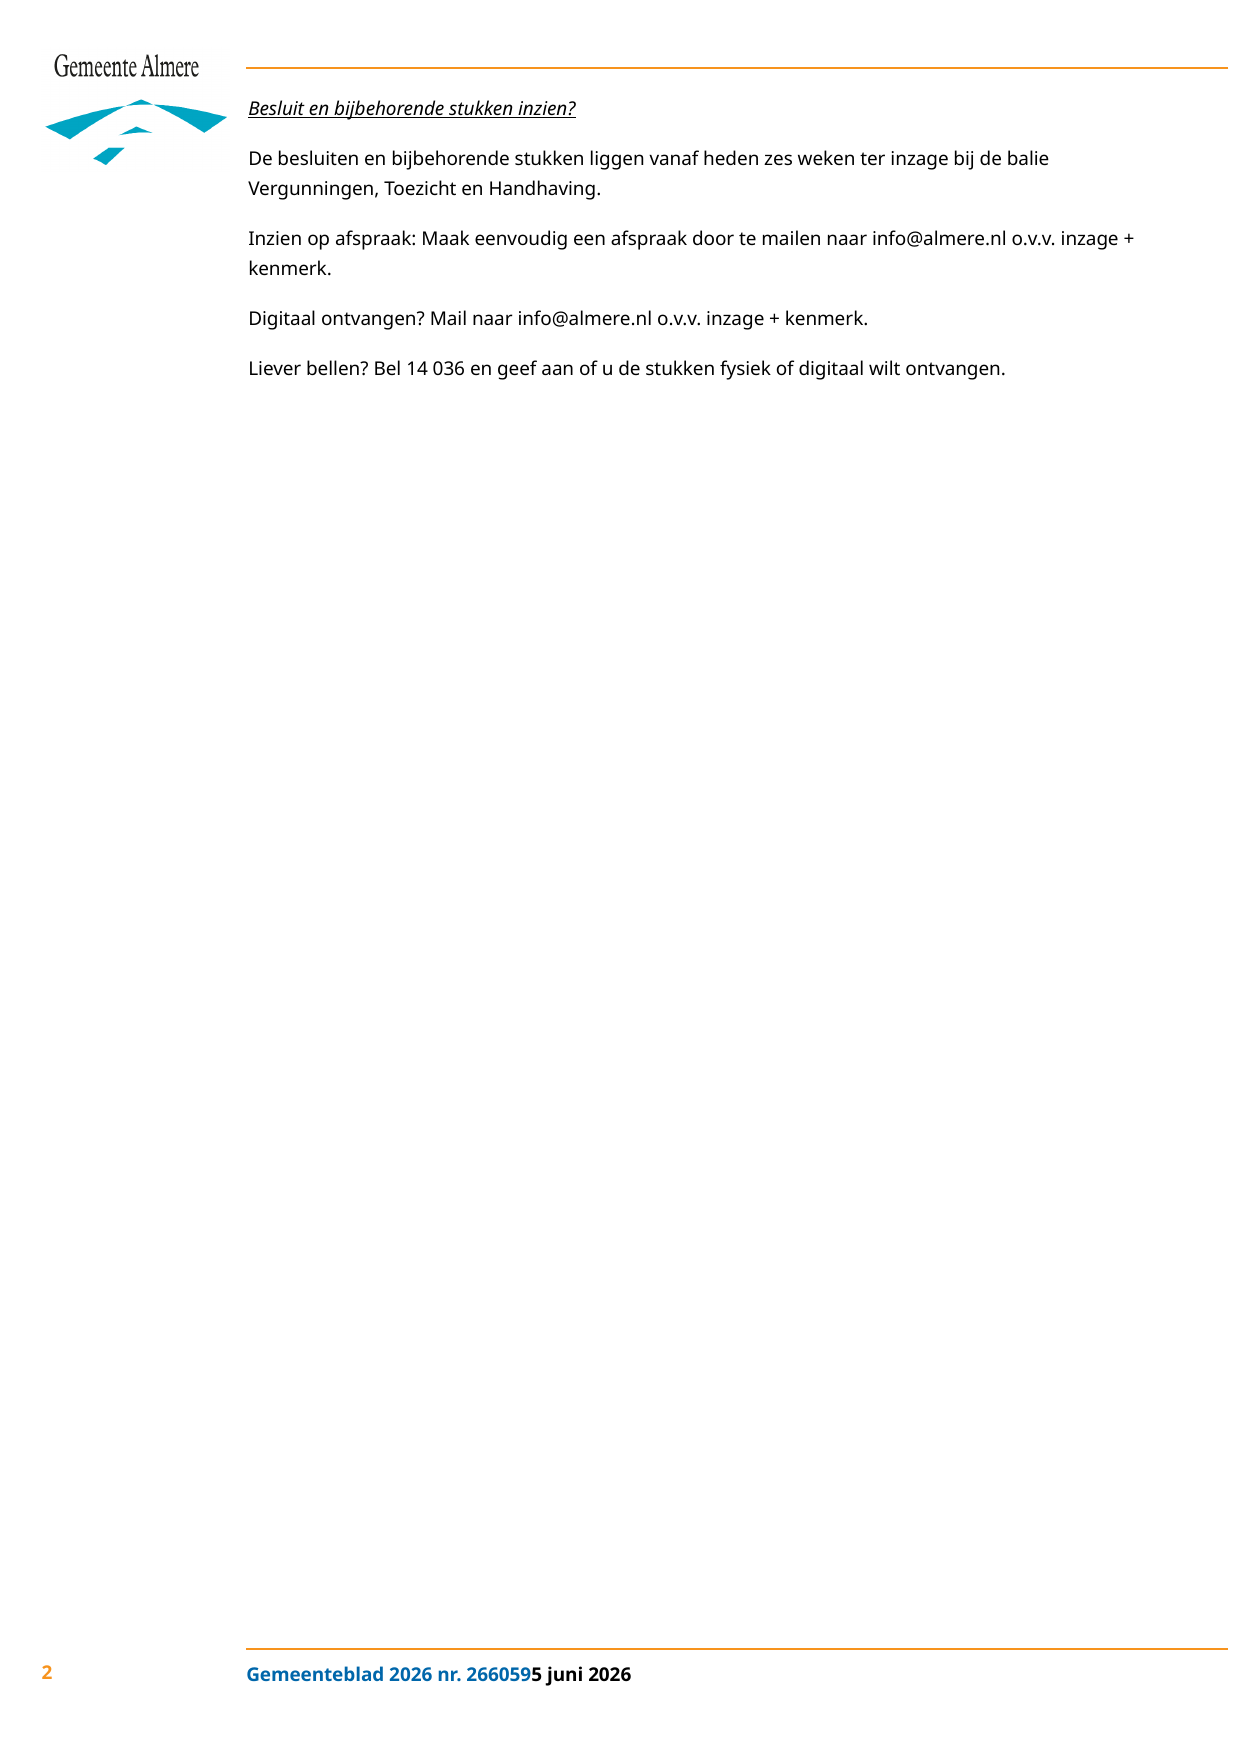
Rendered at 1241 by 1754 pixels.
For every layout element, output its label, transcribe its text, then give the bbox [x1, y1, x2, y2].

picture [41, 47, 231, 172]
text Liever bellen? Bel 14 036 en geef aan of u de stukken fysiek of digitaal wilt ontvangen. [248, 356, 1152, 381]
text De besluiten en bijbehorende stukken liggen vanaf heden zes weken ter inzage bij de balie Vergunningen, Toezicht en Handhaving. [248, 145, 1152, 201]
text Digitaal ontvangen? Mail naar info@almere.nl o.v.v. inzage + kenmerk. [248, 305, 1152, 331]
text Inzien op afspraak: Maak eenvoudig een afspraak door te mailen naar info@almere.nl o.v.v. inzage + kenmerk. [248, 225, 1152, 281]
text Besluit en bijbehorende stukken inzien? [248, 95, 1152, 121]
